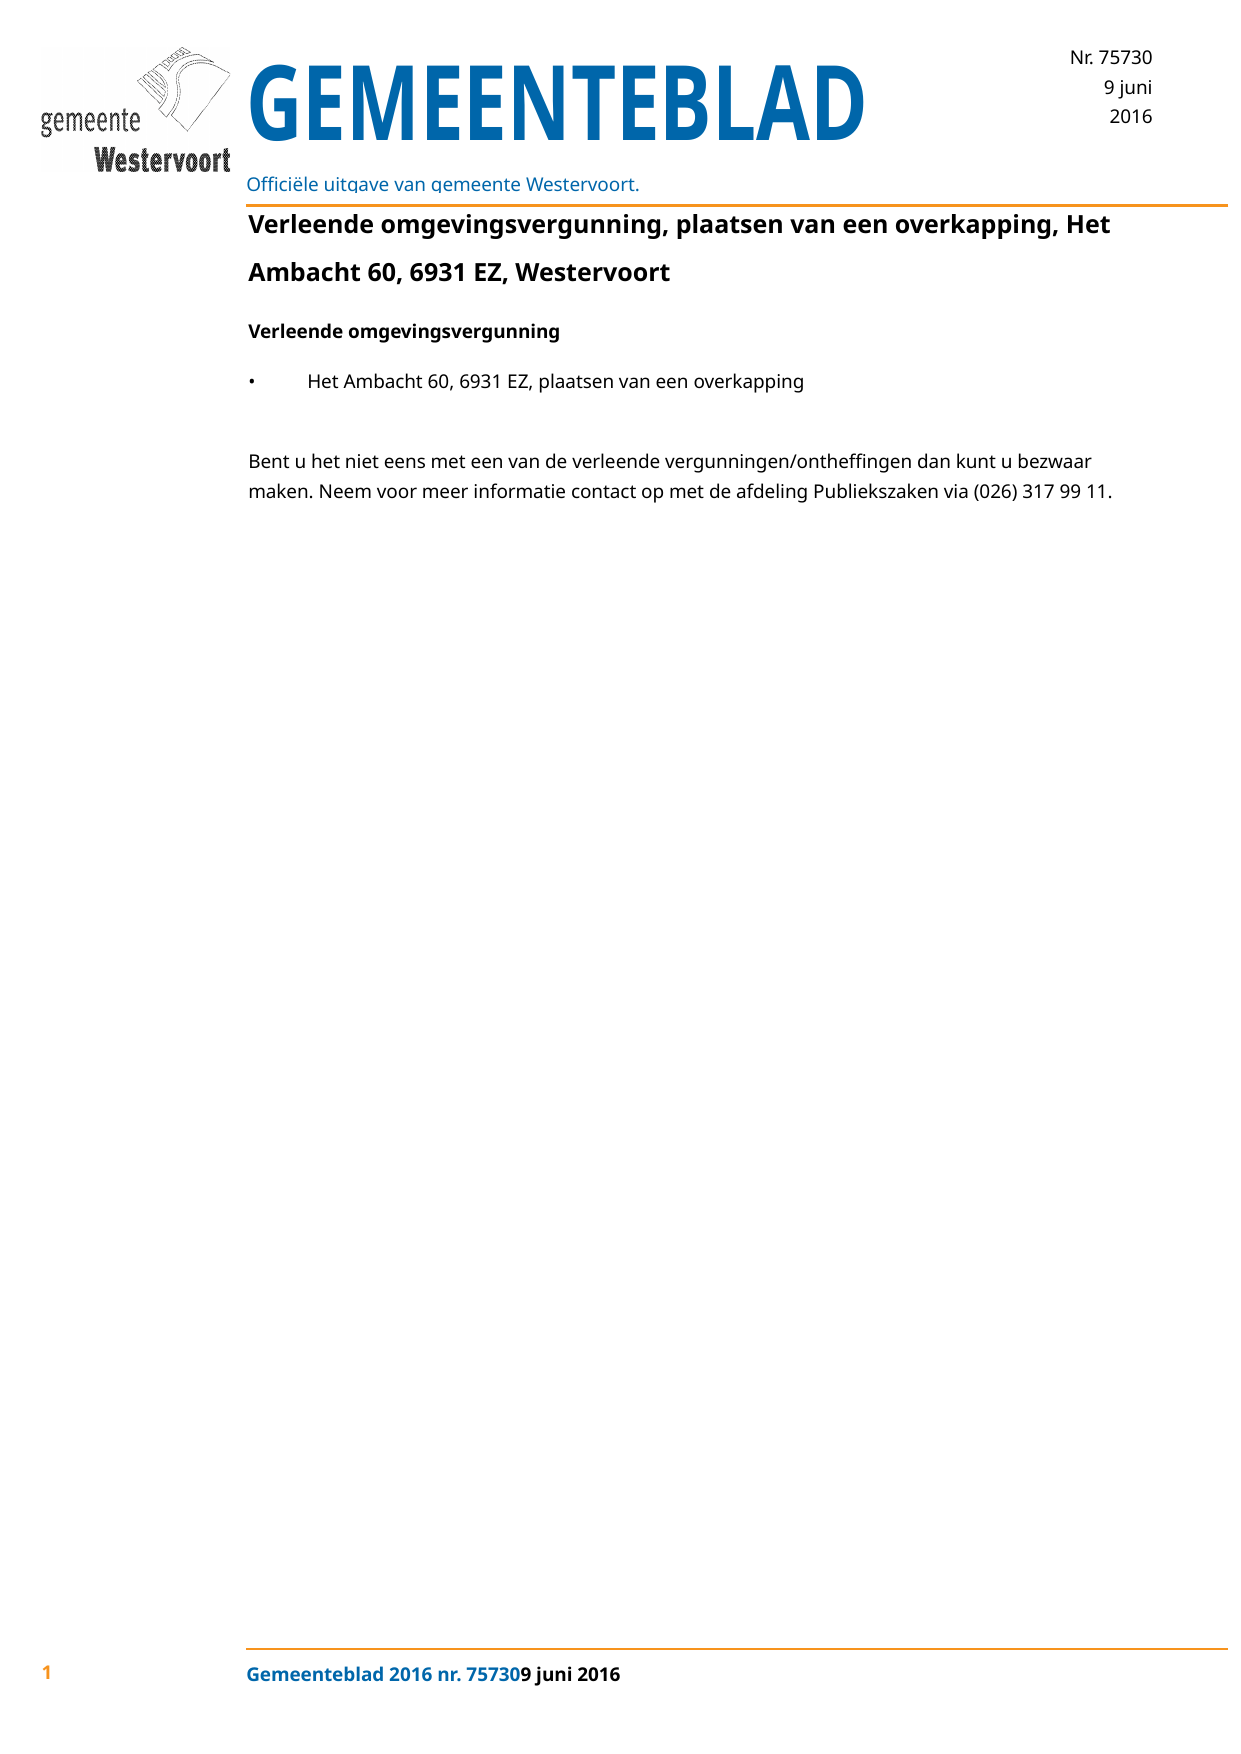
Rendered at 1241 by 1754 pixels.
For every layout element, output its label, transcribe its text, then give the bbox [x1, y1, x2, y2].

text Verleende omgevingsvergunning, plaatsen van een overkapping, Het Ambacht 60, 6931 EZ, Westervoort [248, 207, 1152, 288]
list Het Ambacht 60, 6931 EZ, plaatsen van een overkapping [248, 368, 1152, 394]
text Verleende omgevingsvergunning [248, 318, 1152, 344]
picture [41, 47, 231, 172]
text Bent u het niet eens met een van de verleende vergunningen/ontheffingen dan kunt u bezwaar maken. Neem voor meer informatie contact op met de afdeling Publiekszaken via (026) 317 99 11. [248, 448, 1152, 504]
